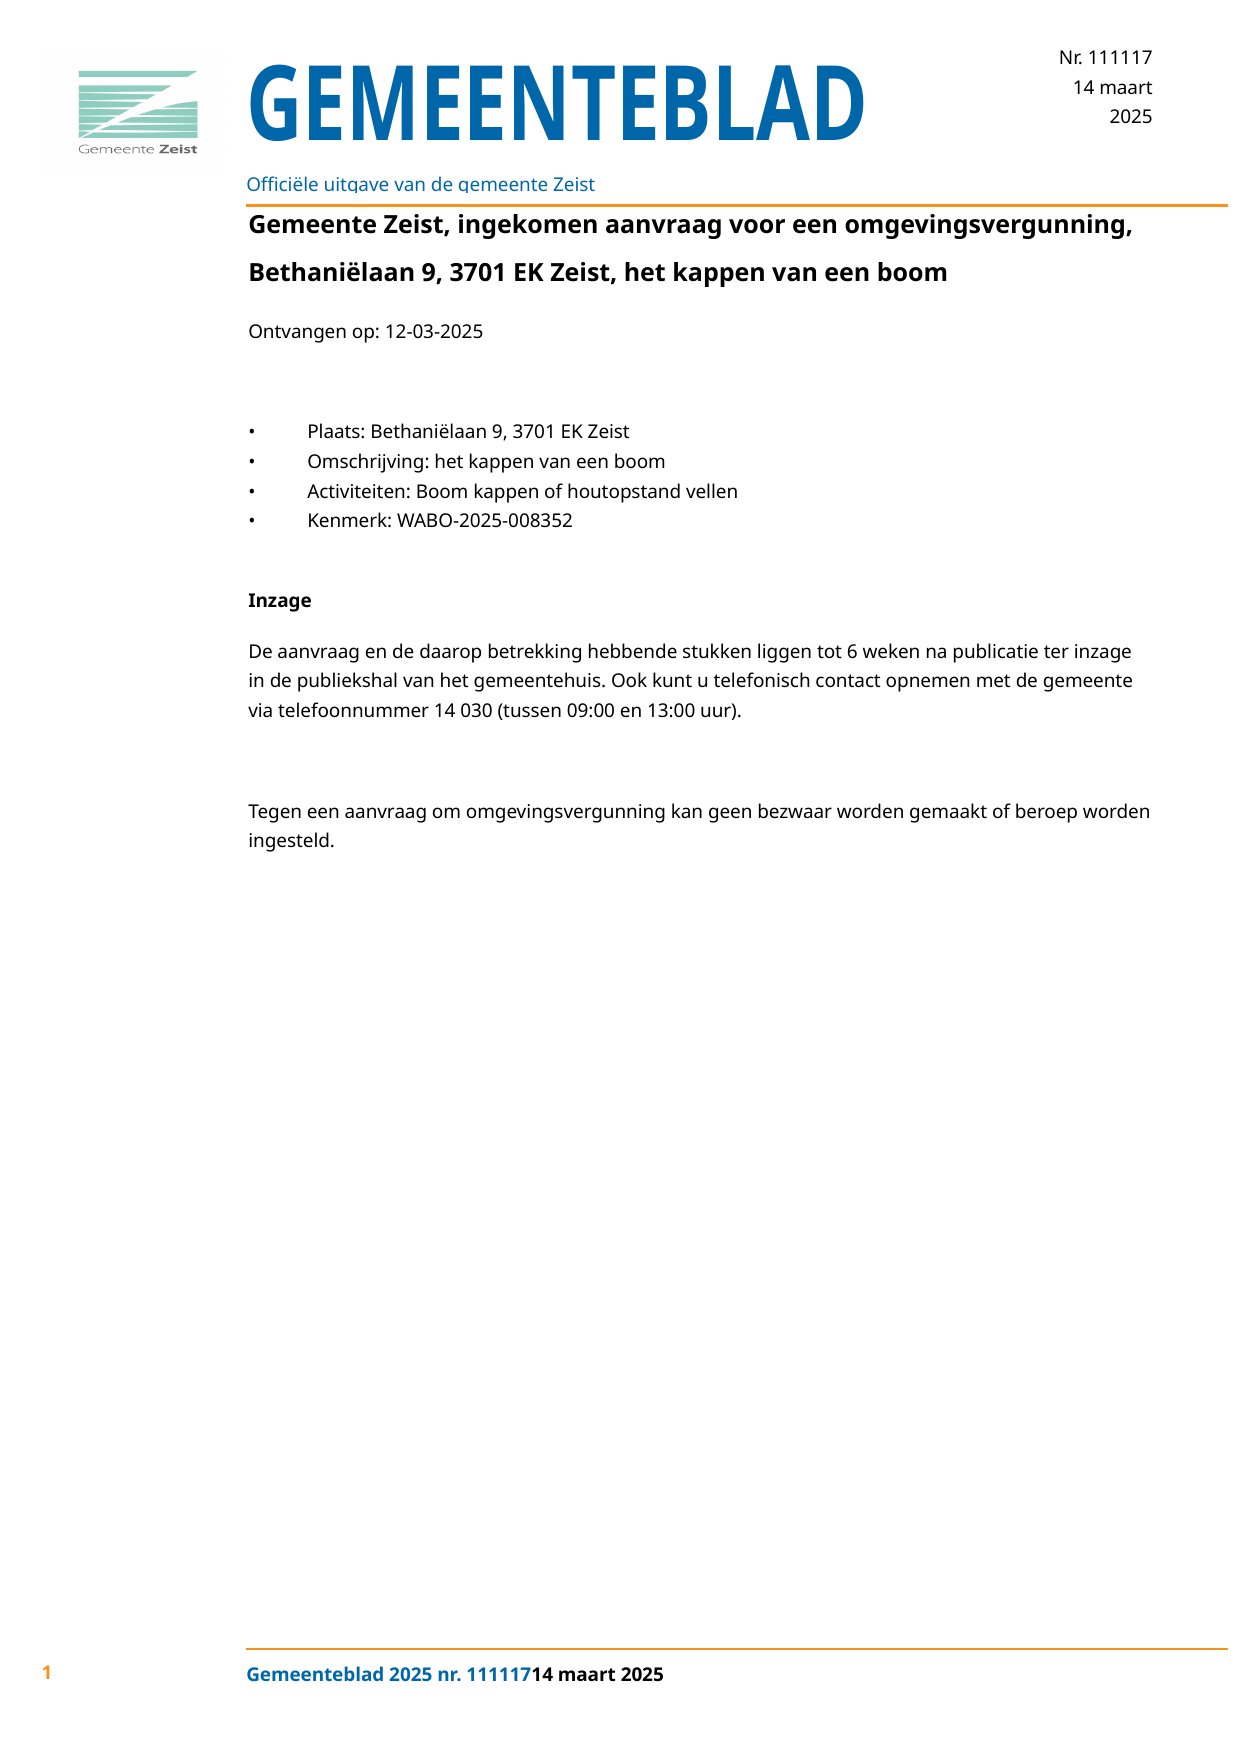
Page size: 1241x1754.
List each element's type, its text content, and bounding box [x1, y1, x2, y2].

picture [41, 47, 231, 172]
text Ontvangen op: 12-03-2025 [248, 318, 1152, 344]
list Plaats: Bethaniëlaan 9, 3701 EK Zeist [248, 419, 1152, 444]
list Activiteiten: Boom kappen of houtopstand vellen [248, 478, 1152, 504]
text Tegen een aanvraag om omgevingsvergunning kan geen bezwaar worden gemaakt of beroep worden ingesteld. [248, 798, 1152, 853]
text Gemeente Zeist, ingekomen aanvraag voor een omgevingsvergunning, Bethaniëlaan 9, 3701 EK Zeist, het kappen van een boom [248, 207, 1152, 288]
text Inzage [248, 587, 1152, 613]
text De aanvraag en de daarop betrekking hebbende stukken liggen tot 6 weken na publicatie ter inzage in de publiekshal van het gemeentehuis. Ook kunt u telefonisch contact opnemen met de gemeente via telefoonnummer 14 030 (tussen 09:00 en 13:00 uur). [248, 638, 1152, 723]
list Omschrijving: het kappen van een boom [248, 448, 1152, 474]
list Kenmerk: WABO-2025-008352 [248, 507, 1152, 533]
